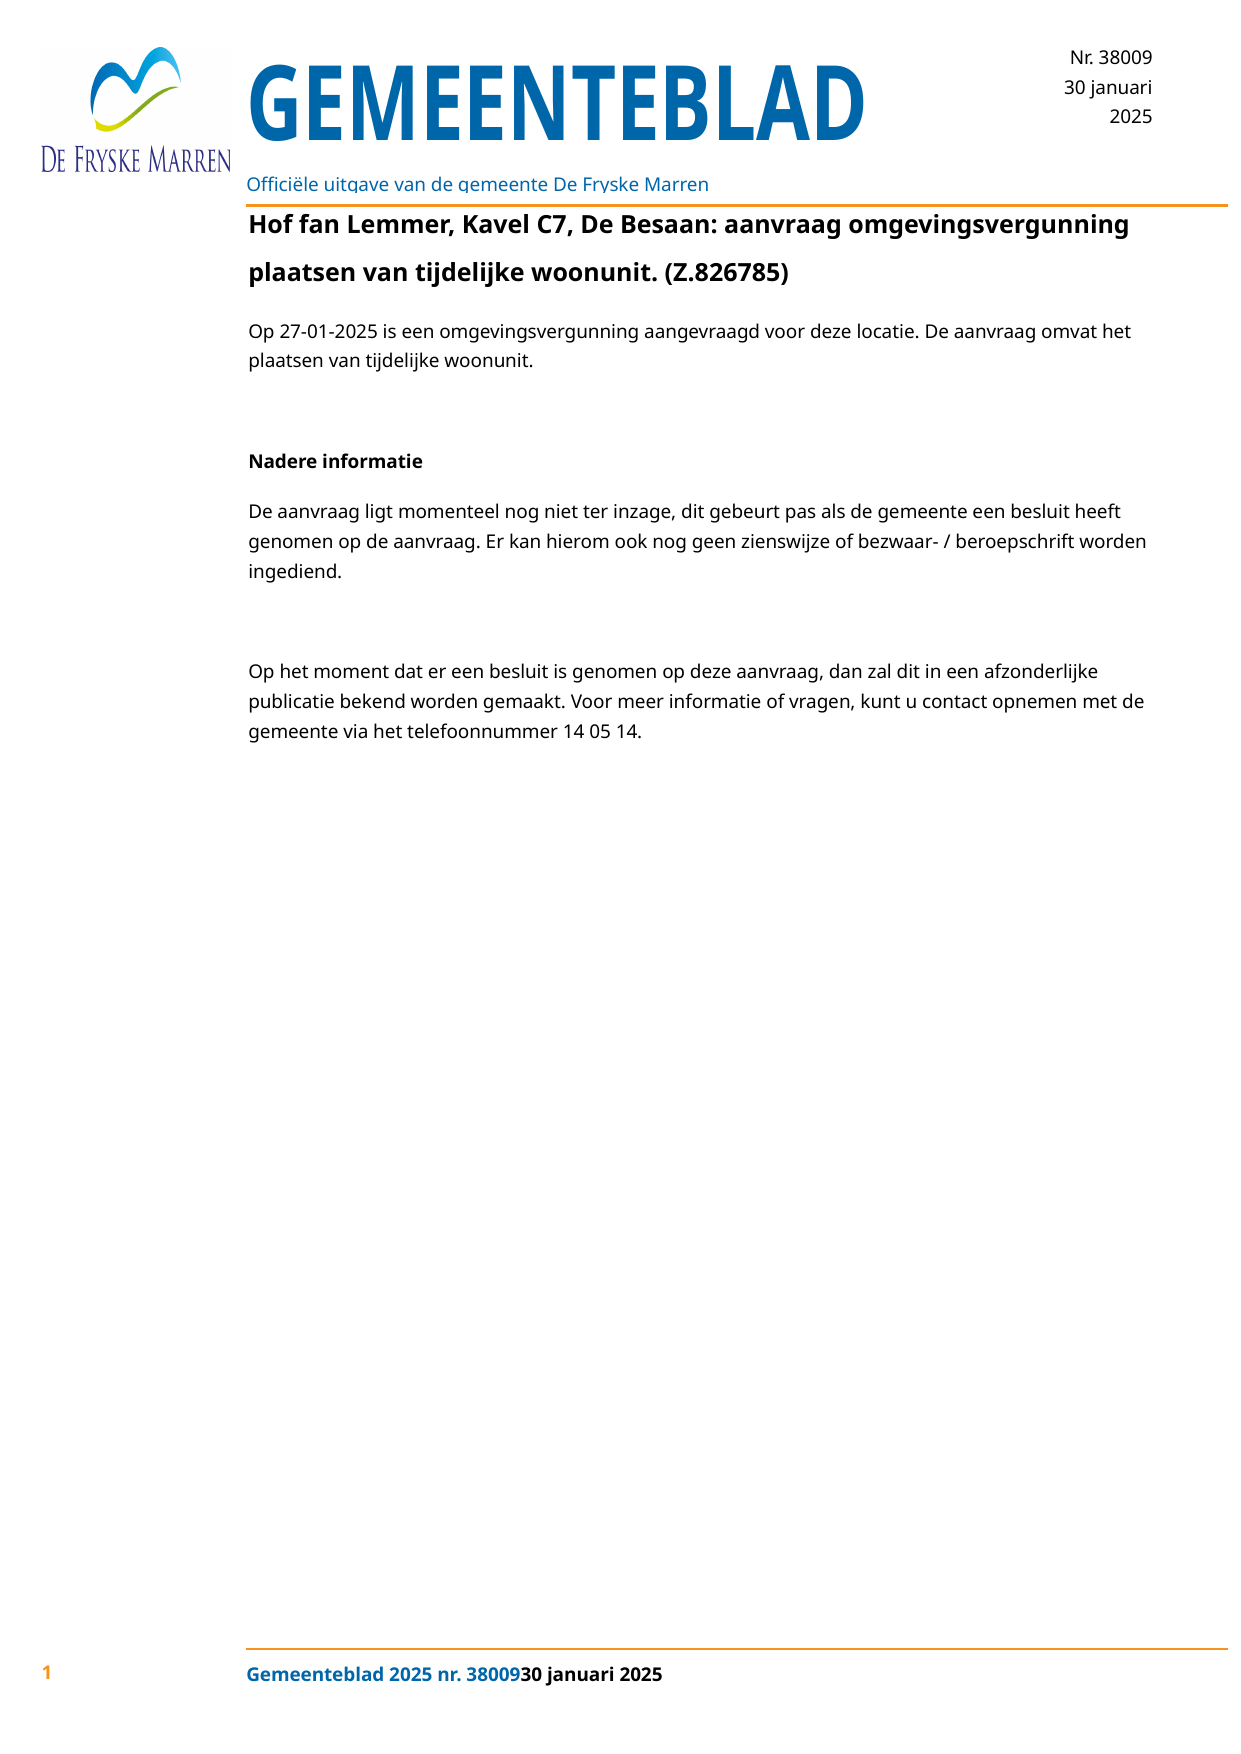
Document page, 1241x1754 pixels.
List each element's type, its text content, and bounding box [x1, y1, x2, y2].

text Hof fan Lemmer, Kavel C7, De Besaan: aanvraag omgevingsvergunning plaatsen van tijdelijke woonunit. (Z.826785) [248, 207, 1152, 288]
text Nadere informatie [248, 448, 1152, 474]
text Op 27-01-2025 is een omgevingsvergunning aangevraagd voor deze locatie. De aanvraag omvat het plaatsen van tijdelijke woonunit. [248, 318, 1152, 373]
picture [41, 47, 231, 172]
text Op het moment dat er een besluit is genomen op deze aanvraag, dan zal dit in een afzonderlijke publicatie bekend worden gemaakt. Voor meer informatie of vragen, kunt u contact opnemen met de gemeente via het telefoonnummer 14 05 14. [248, 659, 1152, 744]
text De aanvraag ligt momenteel nog niet ter inzage, dit gebeurt pas als de gemeente een besluit heeft genomen op de aanvraag. Er kan hierom ook nog geen zienswijze of bezwaar- / beroepschrift worden ingediend. [248, 499, 1152, 584]
